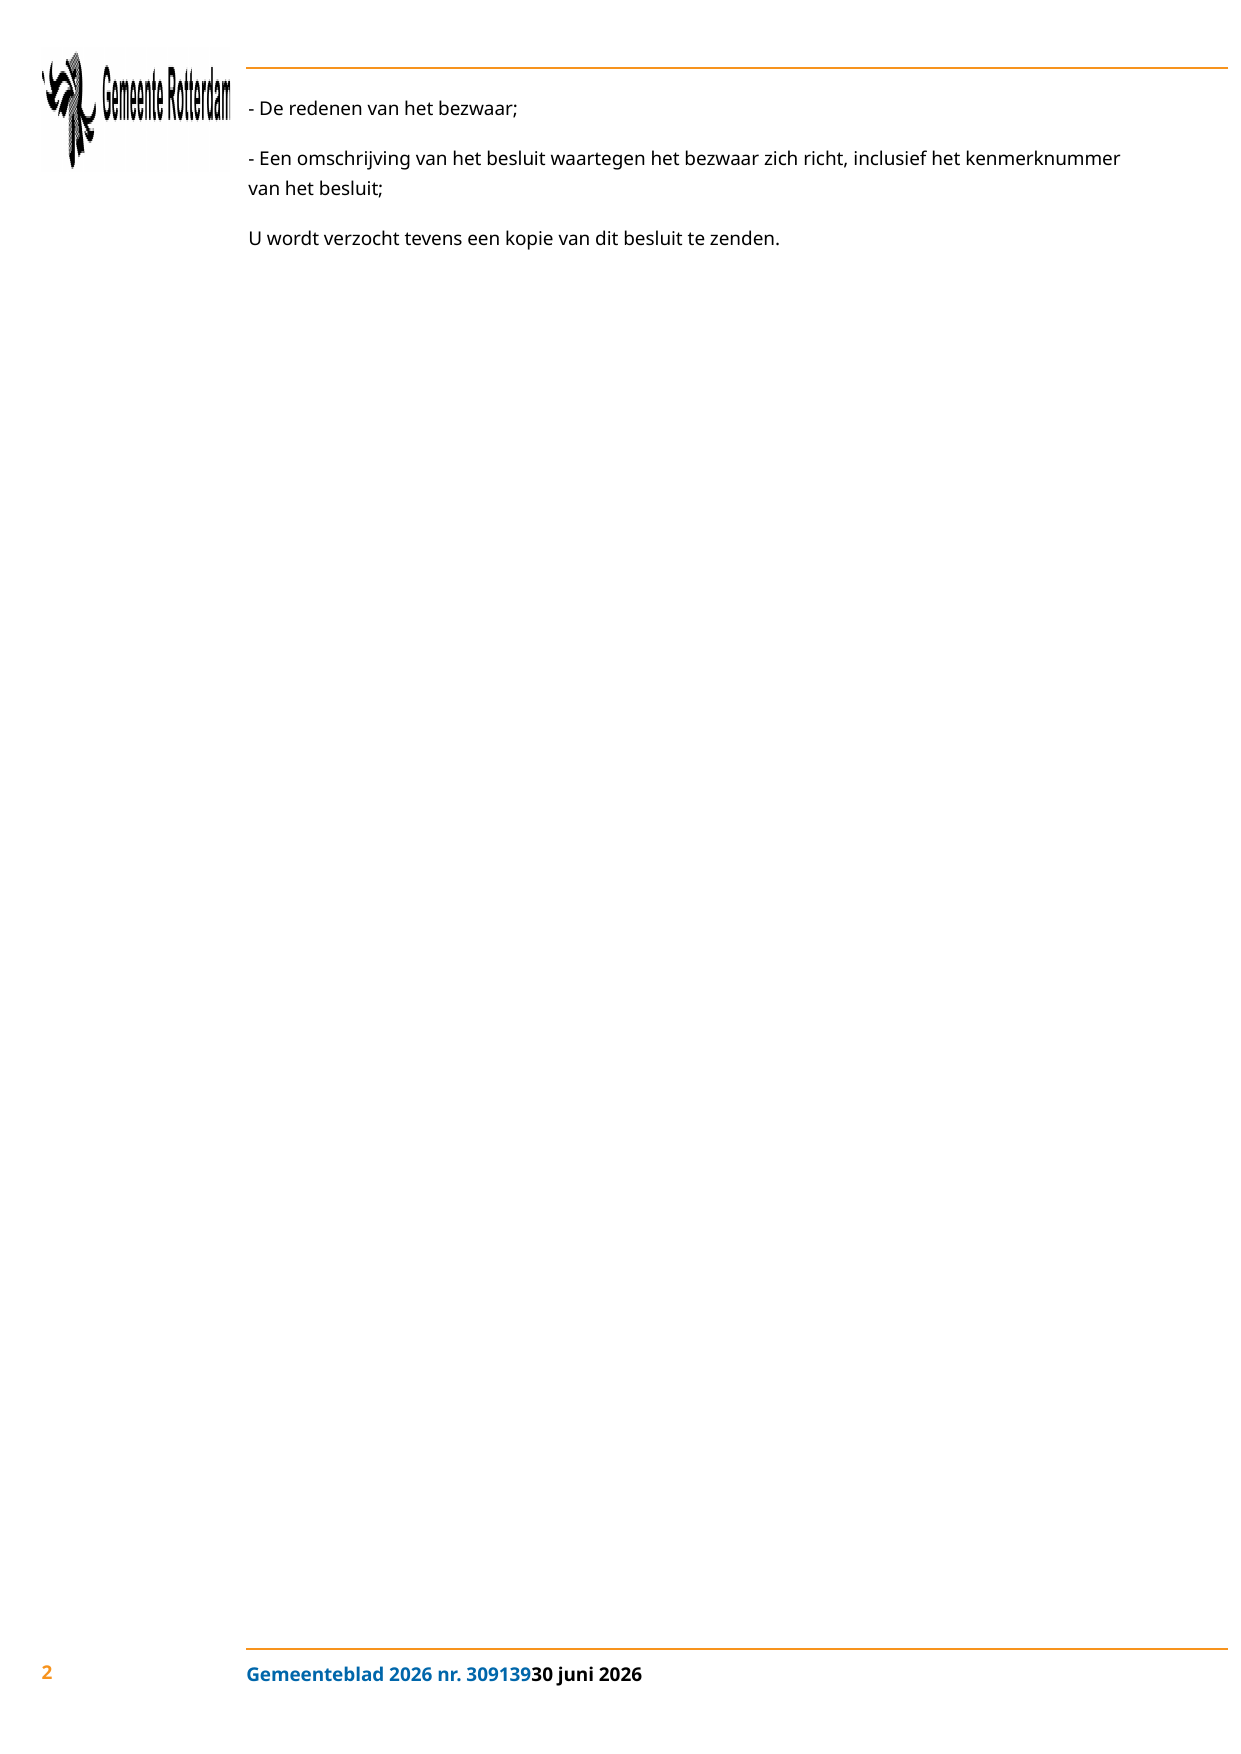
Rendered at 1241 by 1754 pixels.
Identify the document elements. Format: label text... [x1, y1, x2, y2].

picture [41, 47, 231, 172]
text - Een omschrijving van het besluit waartegen het bezwaar zich richt, inclusief het kenmerknummer van het besluit; [248, 145, 1152, 201]
text U wordt verzocht tevens een kopie van dit besluit te zenden. [248, 225, 1152, 251]
text - De redenen van het bezwaar; [248, 95, 1152, 121]
